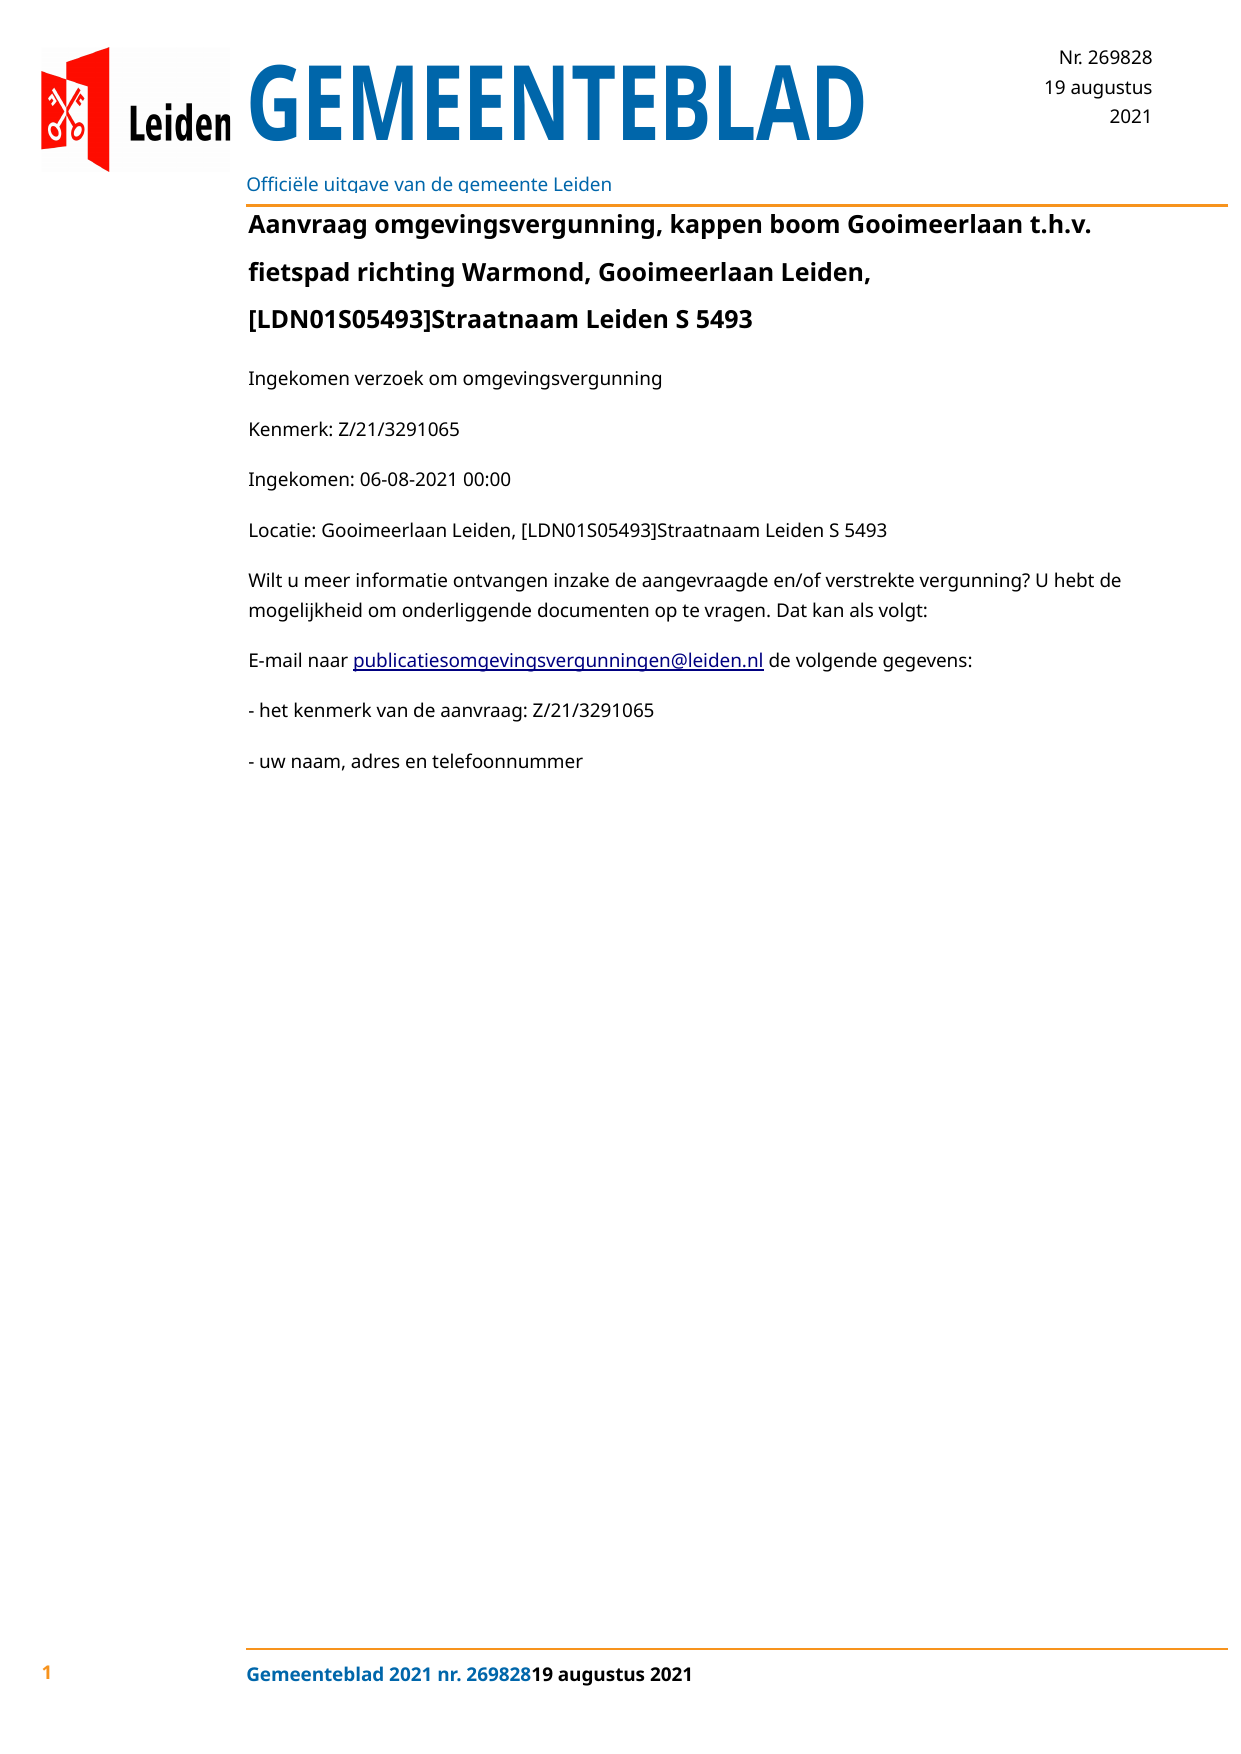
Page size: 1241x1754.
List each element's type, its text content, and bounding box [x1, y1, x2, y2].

text Ingekomen verzoek om omgevingsvergunning [248, 366, 1152, 391]
text Locatie: Gooimeerlaan Leiden, [LDN01S05493]Straatnaam Leiden S 5493 [248, 517, 1152, 542]
picture [41, 47, 231, 172]
text Ingekomen: 06-08-2021 00:00 [248, 466, 1152, 492]
text Aanvraag omgevingsvergunning, kappen boom Gooimeerlaan t.h.v. fietspad richting Warmond, Gooimeerlaan Leiden, [LDN01S05493]Straatnaam Leiden S 5493 [248, 207, 1152, 336]
text - uw naam, adres en telefoonnummer [248, 748, 1152, 774]
text E-mail naar publicatiesomgevingsvergunningen@leiden.nl de volgende gegevens: [248, 647, 1152, 673]
text Kenmerk: Z/21/3291065 [248, 416, 1152, 442]
text Wilt u meer informatie ontvangen inzake de aangevraagde en/of verstrekte vergunning? U hebt de mogelijkheid om onderliggende documenten op te vragen. Dat kan als volgt: [248, 567, 1152, 622]
text - het kenmerk van de aanvraag: Z/21/3291065 [248, 698, 1152, 723]
